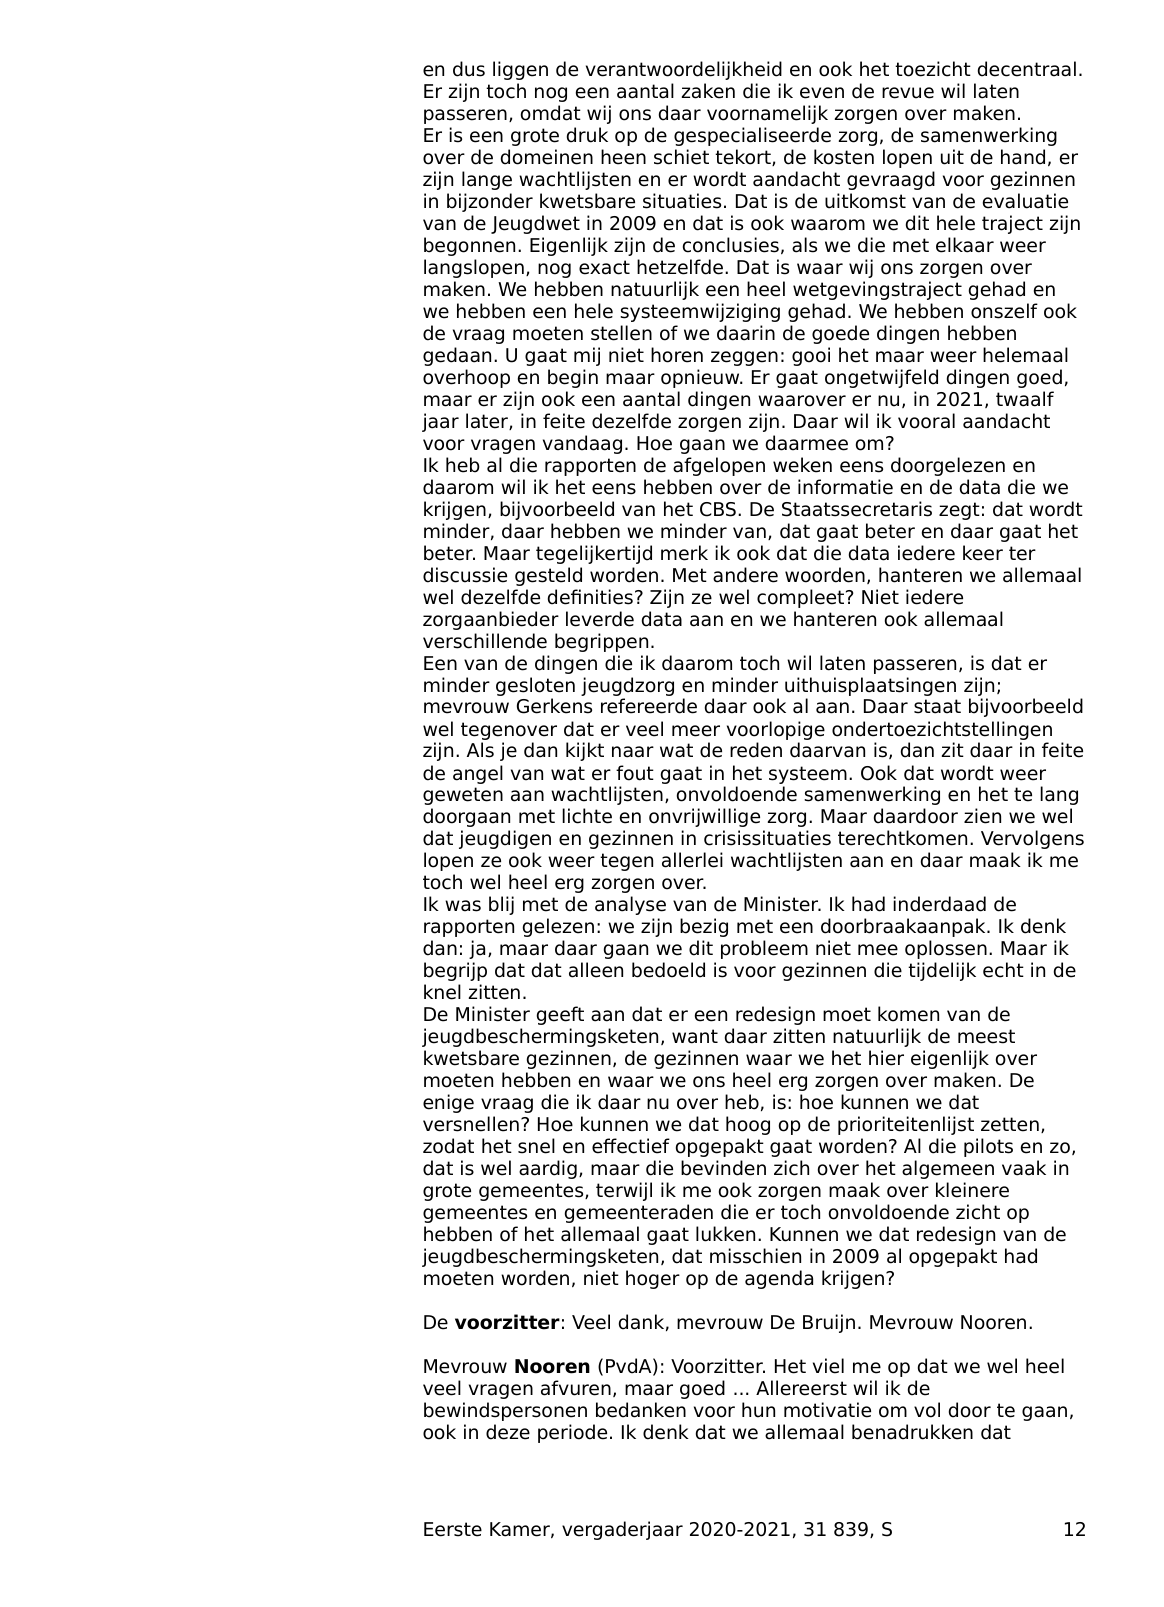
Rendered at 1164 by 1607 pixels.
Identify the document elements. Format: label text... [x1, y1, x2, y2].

text Er is een grote druk op de gespecialiseerde zorg, de samenwerking over de domeinen heen schiet tekort, de kosten lopen uit de hand, er zijn lange wachtlijsten en er wordt aandacht gevraagd voor gezinnen in bijzonder kwetsbare situaties. Dat is de uitkomst van de evaluatie van de Jeugdwet in 2009 en dat is ook waarom we dit hele traject zijn begonnen. Eigenlijk zijn de conclusies, als we die met elkaar weer langslopen, nog exact hetzelfde. Dat is waar wij ons zorgen over maken. We hebben natuurlijk een heel wetgevingstraject gehad en we hebben een hele systeemwijziging gehad. We hebben onszelf ook de vraag moeten stellen of we daarin de goede dingen hebben gedaan. U gaat mij niet horen zeggen: gooi het maar weer helemaal overhoop en begin maar opnieuw. Er gaat ongetwijfeld dingen goed, maar er zijn ook een aantal dingen waarover er nu, in 2021, twaalf jaar later, in feite dezelfde zorgen zijn. Daar wil ik vooral aandacht voor vragen vandaag. Hoe gaan we daarmee om? [422, 125, 1087, 455]
text Ik was blij met de analyse van de Minister. Ik had inderdaad de rapporten gelezen: we zijn bezig met een doorbraakaanpak. Ik denk dan: ja, maar daar gaan we dit probleem niet mee oplossen. Maar ik begrijp dat dat alleen bedoeld is voor gezinnen die tijdelijk echt in de knel zitten. [422, 894, 1087, 1004]
text De Minister geeft aan dat er een redesign moet komen van de jeugdbeschermingsketen, want daar zitten natuurlijk de meest kwetsbare gezinnen, de gezinnen waar we het hier eigenlijk over moeten hebben en waar we ons heel erg zorgen over maken. De enige vraag die ik daar nu over heb, is: hoe kunnen we dat versnellen? Hoe kunnen we dat hoog op de prioriteitenlijst zetten, zodat het snel en effectief opgepakt gaat worden? Al die pilots en zo, dat is wel aardig, maar die bevinden zich over het algemeen vaak in grote gemeentes, terwijl ik me ook zorgen maak over kleinere gemeentes en gemeenteraden die er toch onvoldoende zicht op hebben of het allemaal gaat lukken. Kunnen we dat redesign van de jeugdbeschermingsketen, dat misschien in 2009 al opgepakt had moeten worden, niet hoger op de agenda krijgen? [422, 1004, 1087, 1290]
text Een van de dingen die ik daarom toch wil laten passeren, is dat er minder gesloten jeugdzorg en minder uithuisplaatsingen zijn; mevrouw Gerkens refereerde daar ook al aan. Daar staat bijvoorbeeld wel tegenover dat er veel meer voorlopige ondertoezichtstellingen zijn. Als je dan kijkt naar wat de reden daarvan is, dan zit daar in feite de angel van wat er fout gaat in het systeem. Ook dat wordt weer geweten aan wachtlijsten, onvoldoende samenwerking en het te lang doorgaan met lichte en onvrijwillige zorg. Maar daardoor zien we wel dat jeugdigen en gezinnen in crisissituaties terechtkomen. Vervolgens lopen ze ook weer tegen allerlei wachtlijsten aan en daar maak ik me toch wel heel erg zorgen over. [422, 652, 1087, 894]
text De voorzitter: Veel dank, mevrouw De Bruijn. Mevrouw Nooren. [422, 1312, 1087, 1334]
text Ik heb al die rapporten de afgelopen weken eens doorgelezen en daarom wil ik het eens hebben over de informatie en de data die we krijgen, bijvoorbeeld van het CBS. De Staatssecretaris zegt: dat wordt minder, daar hebben we minder van, dat gaat beter en daar gaat het beter. Maar tegelijkertijd merk ik ook dat die data iedere keer ter discussie gesteld worden. Met andere woorden, hanteren we allemaal wel dezelfde definities? Zijn ze wel compleet? Niet iedere zorgaanbieder leverde data aan en we hanteren ook allemaal verschillende begrippen. [422, 455, 1087, 652]
text Mevrouw Nooren (PvdA): Voorzitter. Het viel me op dat we wel heel veel vragen afvuren, maar goed ... Allereerst wil ik de bewindspersonen bedanken voor hun motivatie om vol door te gaan, ook in deze periode. Ik denk dat we allemaal benadrukken dat [422, 1356, 1087, 1444]
text en dus liggen de verantwoordelijkheid en ook het toezicht decentraal. Er zijn toch nog een aantal zaken die ik even de revue wil laten passeren, omdat wij ons daar voornamelijk zorgen over maken. [422, 59, 1087, 125]
